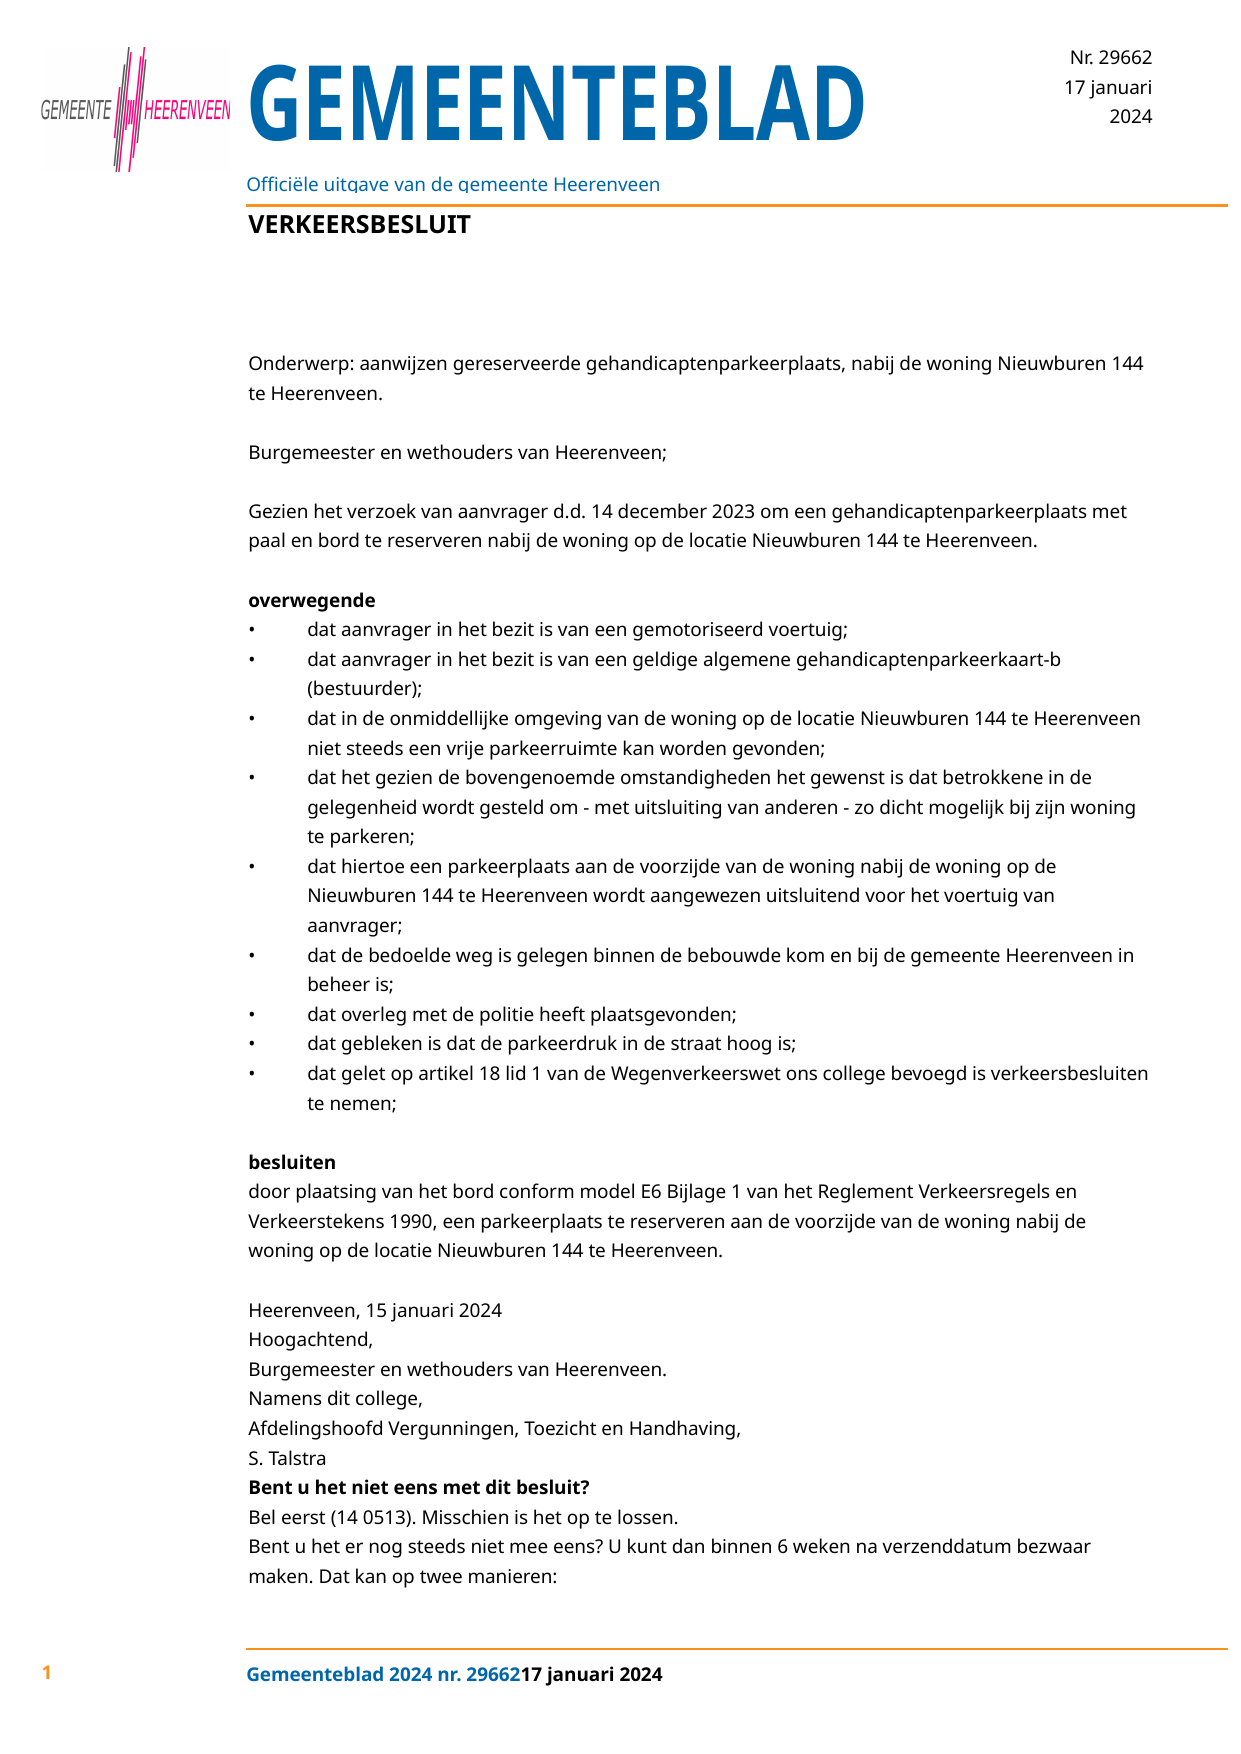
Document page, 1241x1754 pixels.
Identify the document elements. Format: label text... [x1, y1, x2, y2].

text Burgemeester en wethouders van Heerenveen; [248, 439, 1152, 465]
text Hoogachtend, [248, 1326, 1152, 1352]
list dat de bedoelde weg is gelegen binnen de bebouwde kom en bij de gemeente Heerenveen in beheer is; [248, 942, 1152, 997]
list dat aanvrager in het bezit is van een gemotoriseerd voertuig; [248, 616, 1152, 642]
list dat overleg met de politie heeft plaatsgevonden; [248, 1001, 1152, 1027]
list dat het gezien de bovengenoemde omstandigheden het gewenst is dat betrokkene in de gelegenheid wordt gesteld om - met uitsluiting van anderen - zo dicht mogelijk bij zijn woning te parkeren; [248, 764, 1152, 849]
text Bent u het er nog steeds niet mee eens? U kunt dan binnen 6 weken na verzenddatum bezwaar maken. Dat kan op twee manieren: [248, 1533, 1152, 1589]
text S. Talstra [248, 1445, 1152, 1471]
text Namens dit college, [248, 1386, 1152, 1411]
picture [41, 47, 231, 172]
text door plaatsing van het bord conform model E6 Bijlage 1 van het Reglement Verkeersregels en Verkeerstekens 1990, een parkeerplaats te reserveren aan de voorzijde van de woning nabij de woning op de locatie Nieuwburen 144 te Heerenveen. [248, 1178, 1152, 1263]
text VERKEERSBESLUIT [248, 207, 1152, 241]
list dat aanvrager in het bezit is van een geldige algemene gehandicaptenparkeerkaart-b (bestuurder); [248, 646, 1152, 701]
text Burgemeester en wethouders van Heerenveen. [248, 1356, 1152, 1382]
text Bel eerst (14 0513). Misschien is het op te lossen. [248, 1504, 1152, 1530]
list dat gebleken is dat de parkeerdruk in de straat hoog is; [248, 1031, 1152, 1056]
text Heerenveen, 15 januari 2024 [248, 1297, 1152, 1323]
text Onderwerp: aanwijzen gereserveerde gehandicaptenparkeerplaats, nabij de woning Nieuwburen 144 te Heerenveen. [248, 350, 1152, 406]
text Afdelingshoofd Vergunningen, Toezicht en Handhaving, [248, 1415, 1152, 1441]
text overwegende [248, 587, 1152, 613]
text besluiten [248, 1149, 1152, 1175]
list dat hiertoe een parkeerplaats aan de voorzijde van de woning nabij de woning op de Nieuwburen 144 te Heerenveen wordt aangewezen uitsluitend voor het voertuig van aanvrager; [248, 853, 1152, 938]
list dat gelet op artikel 18 lid 1 van de Wegenverkeerswet ons college bevoegd is verkeersbesluiten te nemen; [248, 1060, 1152, 1116]
text Bent u het niet eens met dit besluit? [248, 1474, 1152, 1500]
text Gezien het verzoek van aanvrager d.d. 14 december 2023 om een gehandicaptenparkeerplaats met paal en bord te reserveren nabij de woning op de locatie Nieuwburen 144 te Heerenveen. [248, 498, 1152, 553]
list dat in de onmiddellijke omgeving van de woning op de locatie Nieuwburen 144 te Heerenveen niet steeds een vrije parkeerruimte kan worden gevonden; [248, 705, 1152, 761]
